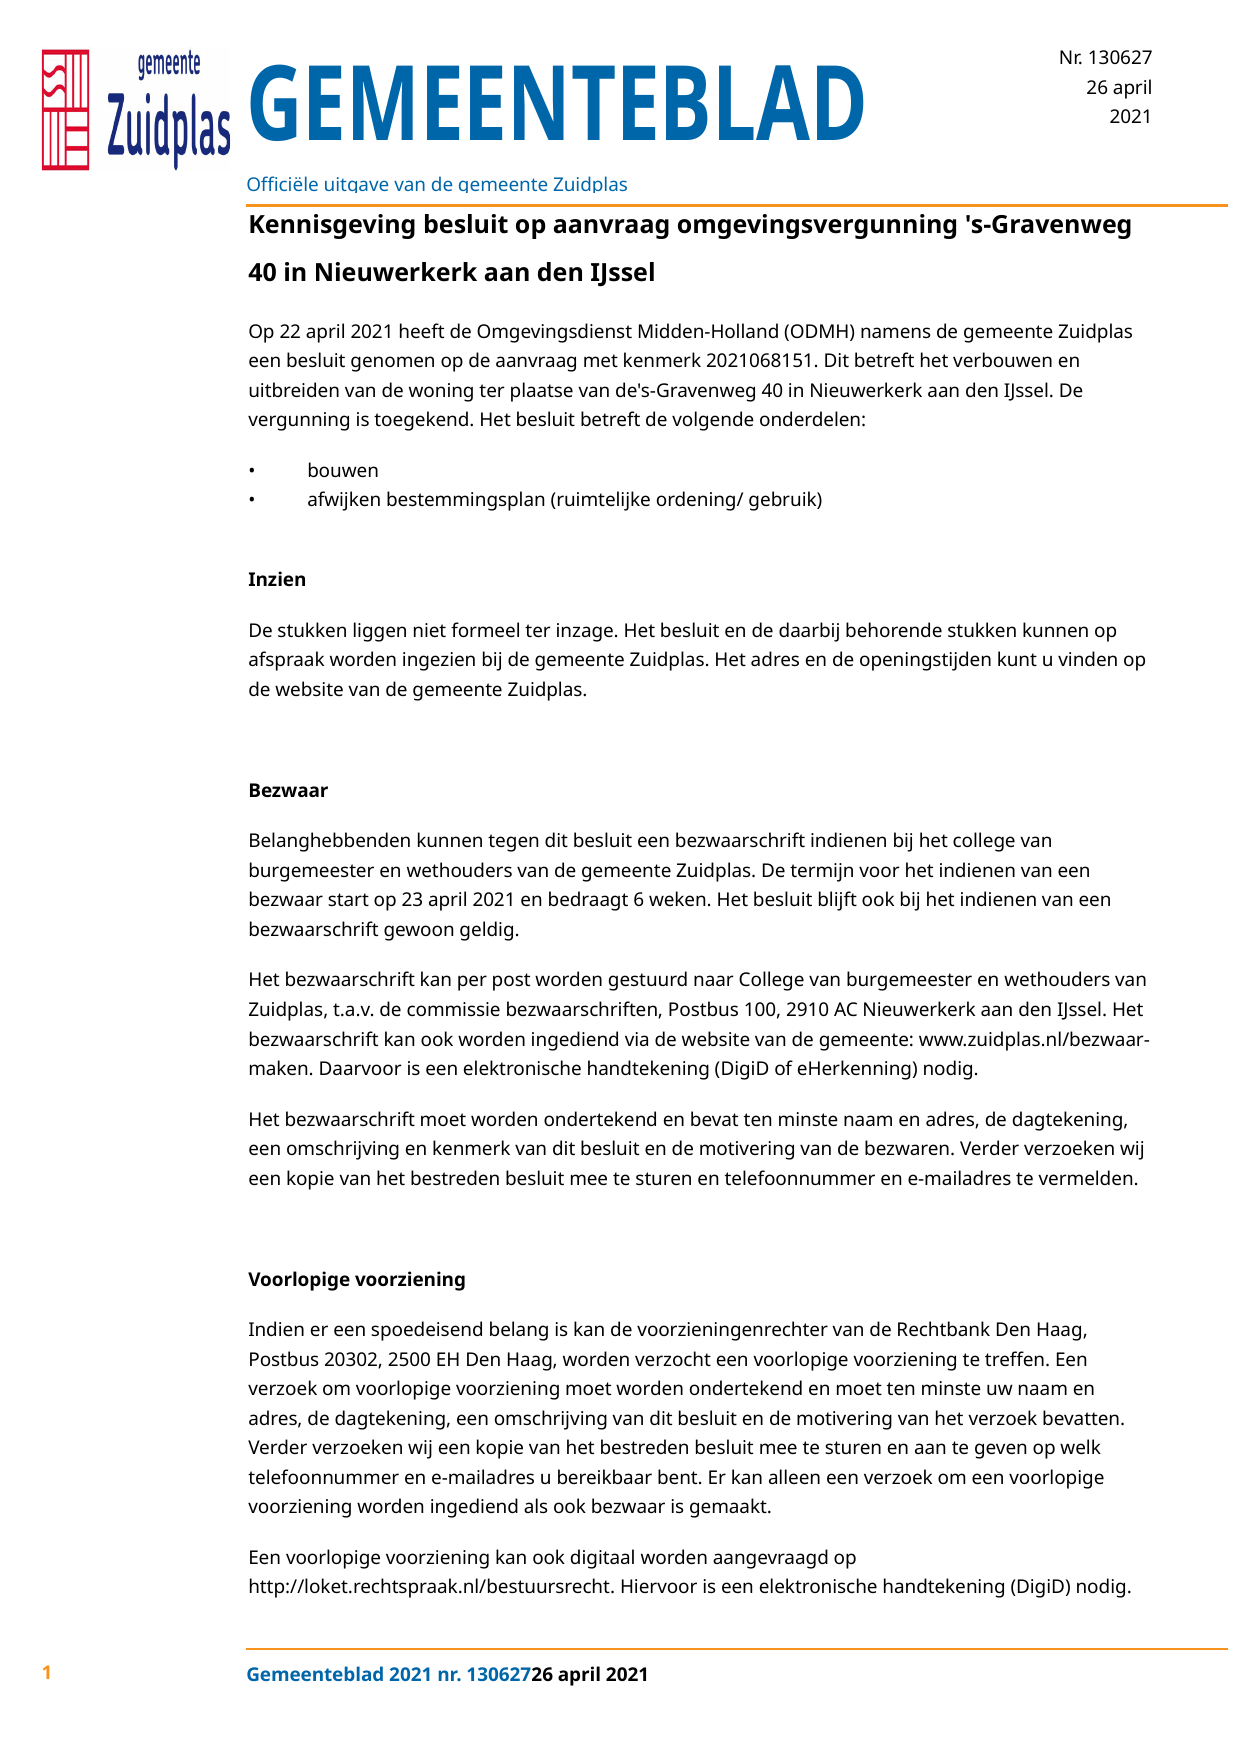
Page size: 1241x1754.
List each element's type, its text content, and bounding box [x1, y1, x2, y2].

text Op 22 april 2021 heeft de Omgevingsdienst Midden-Holland (ODMH) namens de gemeente Zuidplas een besluit genomen op de aanvraag met kenmerk 2021068151. Dit betreft het verbouwen en uitbreiden van de woning ter plaatse van de's-Gravenweg 40 in Nieuwerkerk aan den IJssel. De vergunning is toegekend. Het besluit betreft de volgende onderdelen: [248, 318, 1152, 432]
text Het bezwaarschrift moet worden ondertekend en bevat ten minste naam en adres, de dagtekening, een omschrijving en kenmerk van dit besluit en de motivering van de bezwaren. Verder verzoeken wij een kopie van het bestreden besluit mee te sturen en telefoonnummer en e-mailadres te vermelden. [248, 1106, 1152, 1191]
list afwijken bestemmingsplan (ruimtelijke ordening/ gebruik) [248, 487, 1152, 512]
text Indien er een spoedeisend belang is kan de voorzieningenrechter van de Rechtbank Den Haag, Postbus 20302, 2500 EH Den Haag, worden verzocht een voorlopige voorziening te treffen. Een verzoek om voorlopige voorziening moet worden ondertekend en moet ten minste uw naam en adres, de dagtekening, een omschrijving van dit besluit en de motivering van het verzoek bevatten. Verder verzoeken wij een kopie van het bestreden besluit mee te sturen en aan te geven op welk telefoonnummer en e-mailadres u bereikbaar bent. Er kan alleen een verzoek om een voorlopige voorziening worden ingediend als ook bezwaar is gemaakt. [248, 1316, 1152, 1519]
picture [41, 47, 231, 172]
list bouwen [248, 457, 1152, 483]
text Het bezwaarschrift kan per post worden gestuurd naar College van burgemeester en wethouders van Zuidplas, t.a.v. de commissie bezwaarschriften, Postbus 100, 2910 AC Nieuwerkerk aan den IJssel. Het bezwaarschrift kan ook worden ingediend via de website van de gemeente: www.zuidplas.nl/bezwaar-maken. Daarvoor is een elektronische handtekening (DigiD of eHerkenning) nodig. [248, 967, 1152, 1081]
text Kennisgeving besluit op aanvraag omgevingsvergunning 's-Gravenweg 40 in Nieuwerkerk aan den IJssel [248, 207, 1152, 288]
text Een voorlopige voorziening kan ook digitaal worden aangevraagd op http://loket.rechtspraak.nl/bestuursrecht. Hiervoor is een elektronische handtekening (DigiD) nodig. [248, 1544, 1152, 1599]
text Inzien [248, 567, 1152, 592]
text Bezwaar [248, 777, 1152, 803]
text Voorlopige voorziening [248, 1266, 1152, 1292]
text De stukken liggen niet formeel ter inzage. Het besluit en de daarbij behorende stukken kunnen op afspraak worden ingezien bij de gemeente Zuidplas. Het adres en de openingstijden kunt u vinden op de website van de gemeente Zuidplas. [248, 617, 1152, 702]
text Belanghebbenden kunnen tegen dit besluit een bezwaarschrift indienen bij het college van burgemeester en wethouders van de gemeente Zuidplas. De termijn voor het indienen van een bezwaar start op 23 april 2021 en bedraagt 6 weken. Het besluit blijft ook bij het indienen van een bezwaarschrift gewoon geldig. [248, 827, 1152, 942]
